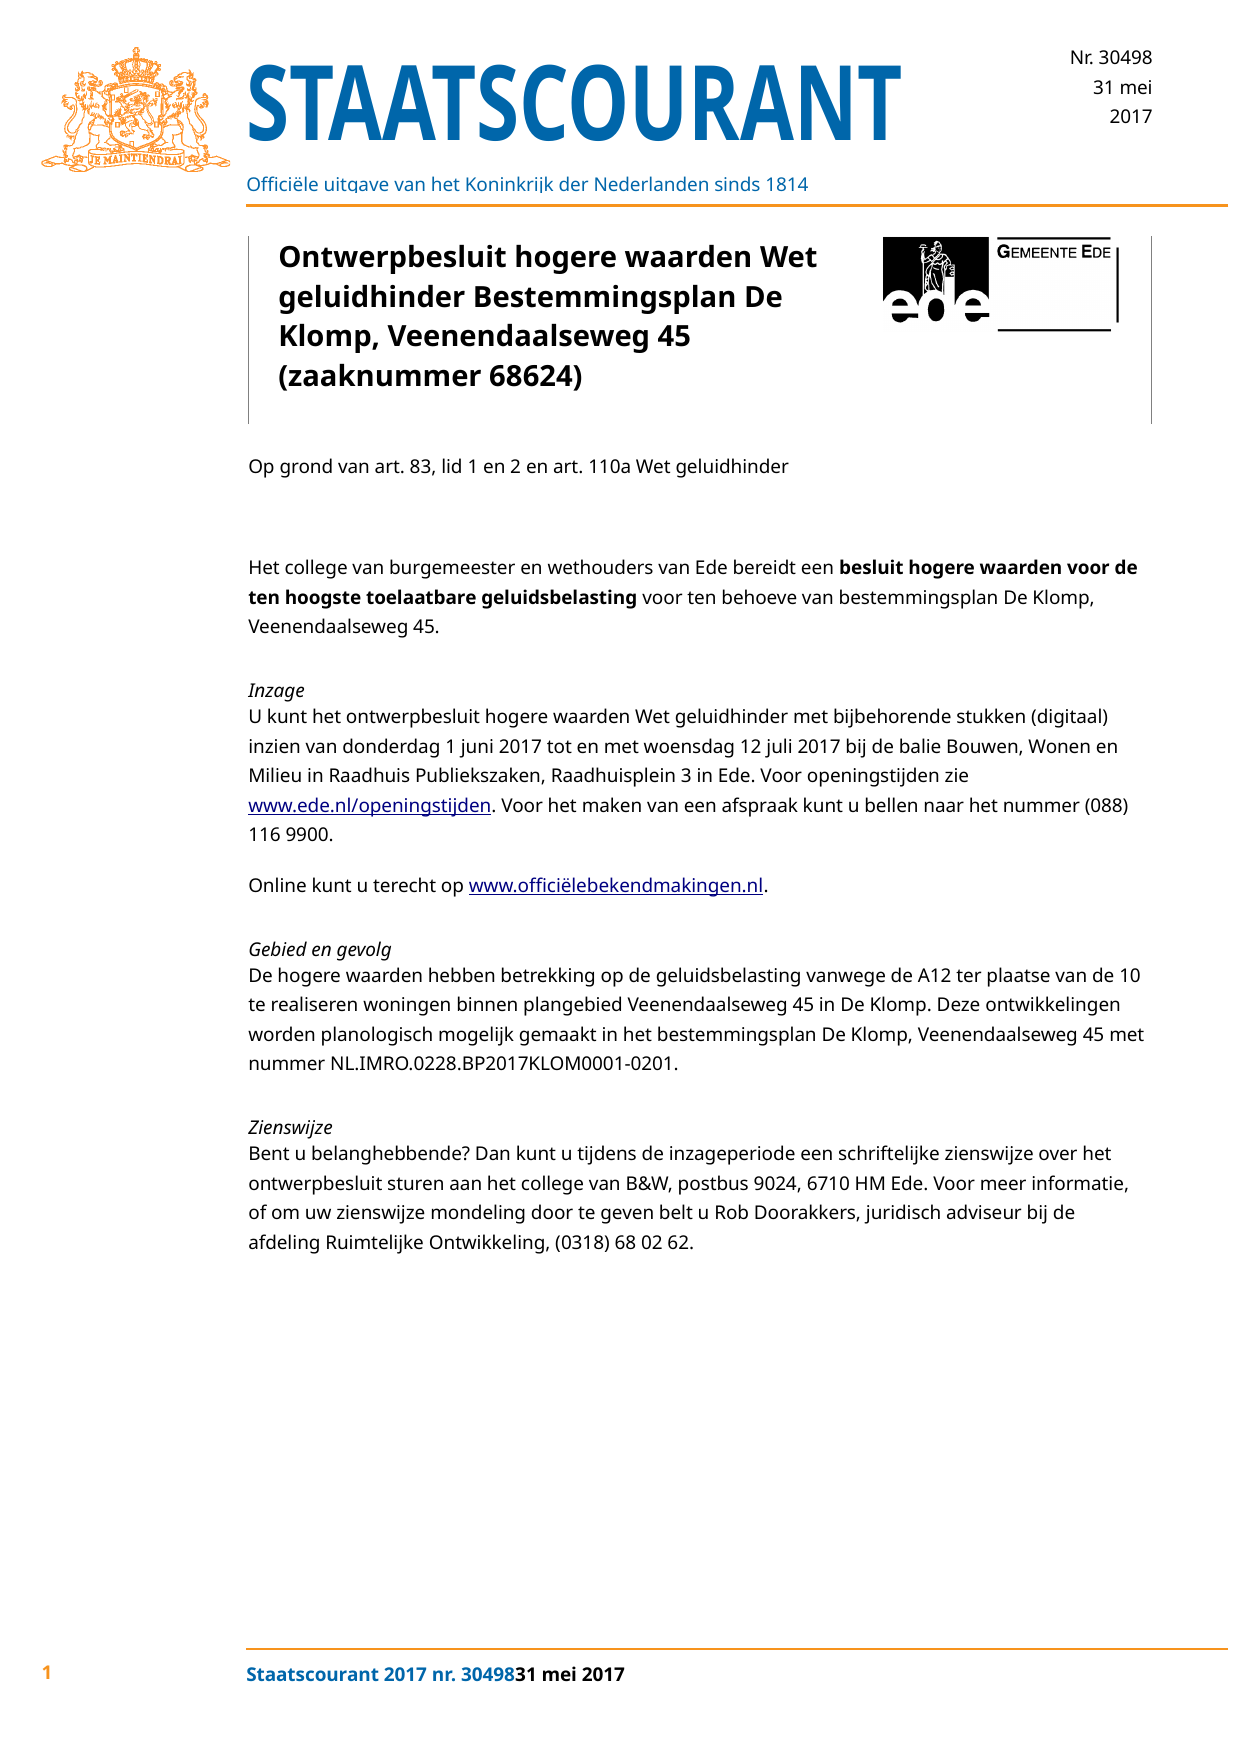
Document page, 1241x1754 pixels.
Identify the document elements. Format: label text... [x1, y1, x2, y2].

text Het college van burgemeester en wethouders van Ede bereidt een besluit hogere waarden voor de ten hoogste toelaatbare geluidsbelasting voor ten behoeve van bestemmingsplan De Klomp, Veenendaalseweg 45. [248, 554, 1152, 639]
picture [882, 236, 1119, 332]
text Op grond van art. 83, lid 1 en 2 en art. 110a Wet geluidhinder [248, 454, 1152, 479]
table_header [850, 236, 1151, 424]
text Inzage [248, 678, 1152, 703]
text Gebied en gevolg [248, 936, 1152, 962]
picture [41, 47, 231, 172]
text U kunt het ontwerpbesluit hogere waarden Wet geluidhinder met bijbehorende stukken (digitaal) inzien van donderdag 1 juni 2017 tot en met woensdag 12 juli 2017 bij de balie Bouwen, Wonen en Milieu in Raadhuis Publiekszaken, Raadhuisplein 3 in Ede. Voor openingstijden zie www.ede.nl/openingstijden. Voor het maken van een afspraak kunt u bellen naar het nummer (088) 116 9900. [248, 703, 1152, 847]
text De hogere waarden hebben betrekking op de geluidsbelasting vanwege de A12 ter plaatse van de 10 te realiseren woningen binnen plangebied Veenendaalseweg 45 in De Klomp. Deze ontwikkelingen worden planologisch mogelijk gemaakt in het bestemmingsplan De Klomp, Veenendaalseweg 45 met nummer NL.IMRO.0228.BP2017KLOM0001-0201. [248, 962, 1152, 1076]
text Online kunt u terecht op www.officiëlebekendmakingen.nl. [248, 872, 1152, 898]
text Bent u belanghebbende? Dan kunt u tijdens de inzageperiode een schriftelijke zienswijze over het ontwerpbesluit sturen aan het college van B&W, postbus 9024, 6710 HM Ede. Voor meer informatie, of om uw zienswijze mondeling door te geven belt u Rob Doorakkers, juridisch adviseur bij de afdeling Ruimtelijke Ontwikkeling, (0318) 68 02 62. [248, 1140, 1152, 1255]
text Zienswijze [248, 1114, 1152, 1140]
table_header Ontwerpbesluit hogere waarden Wet geluidhinder Bestemmingsplan De Klomp, Veenendaalseweg 45 (zaaknummer 68624) [249, 236, 850, 424]
